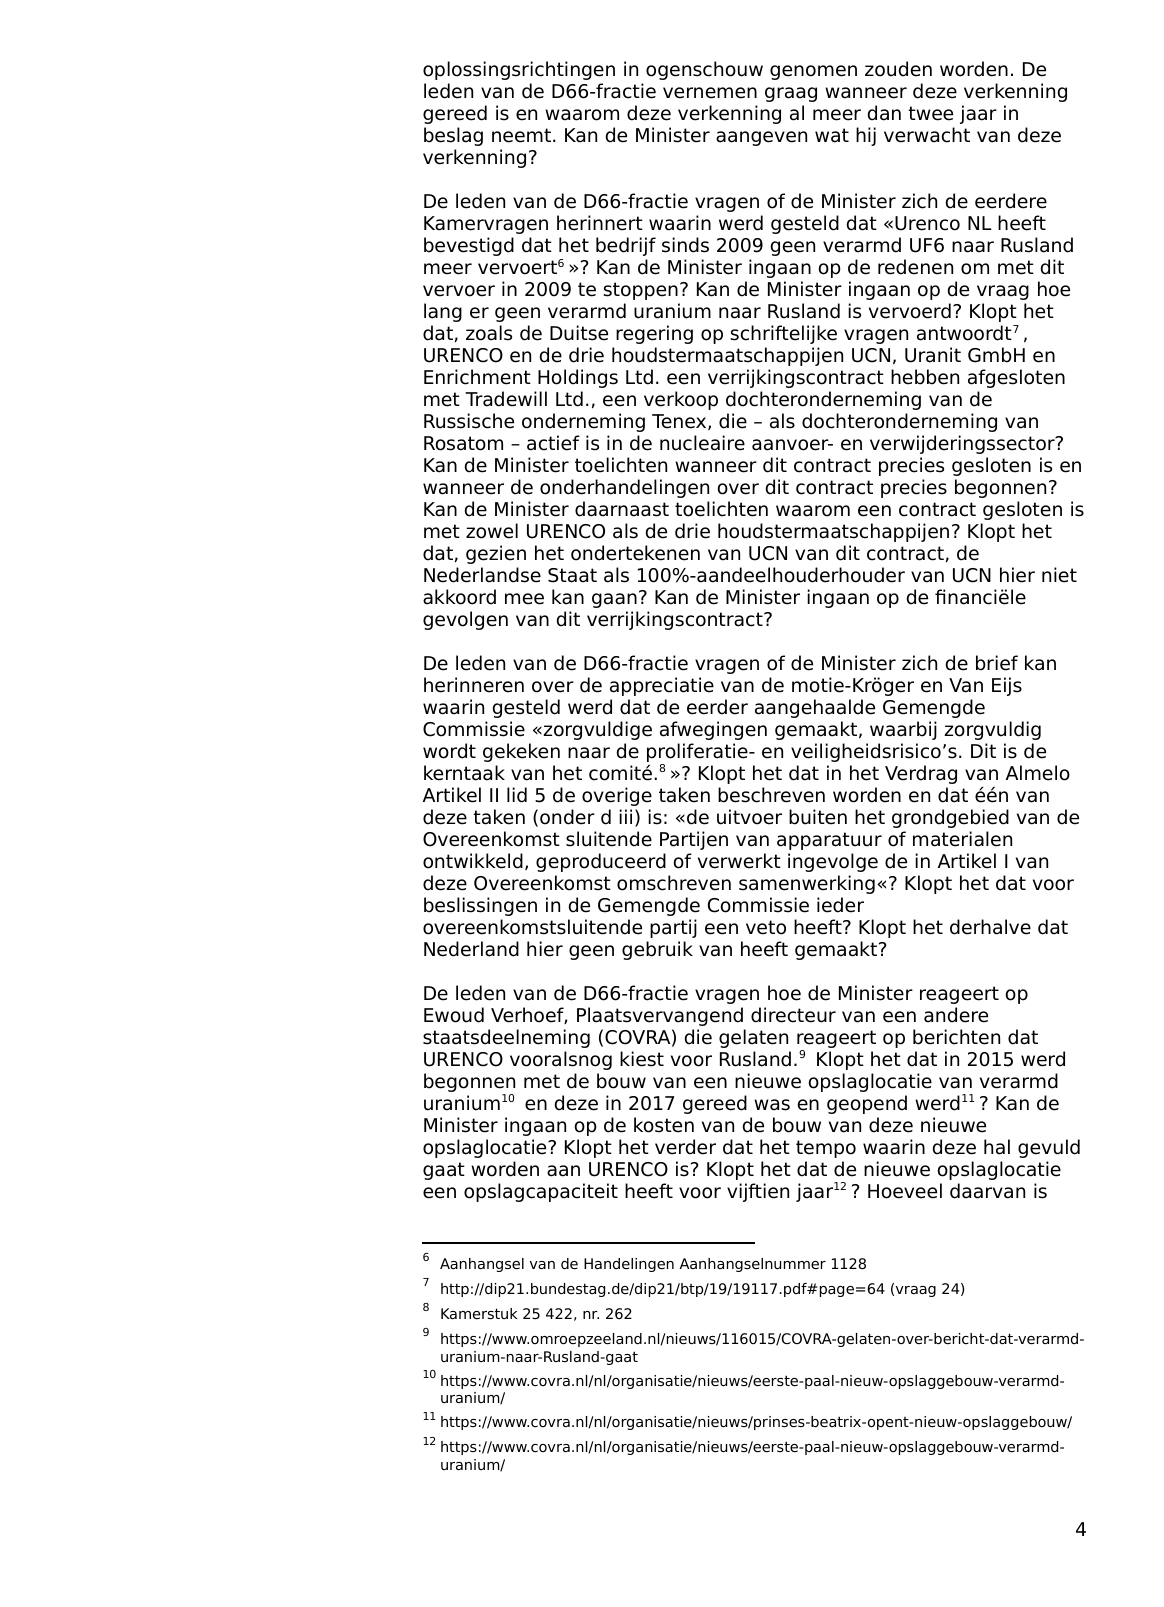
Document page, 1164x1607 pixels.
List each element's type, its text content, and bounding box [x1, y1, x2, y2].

text https://www.omroepzeeland.nl/nieuws/116015/COVRA-gelaten-over-bericht-dat-verarmd-uranium-naar-Rusland-gaat [422, 1327, 1087, 1366]
text De leden van de D66-fractie vragen hoe de Minister reageert op Ewoud Verhoef, Plaatsvervangend directeur van een andere staatsdeelneming (COVRA) die gelaten reageert op berichten dat URENCO vooralsnog kiest voor Rusland. Klopt het dat in 2015 werd begonnen met de bouw van een nieuwe opslaglocatie van verarmd uranium en deze in 2017 gereed was en geopend werd? Kan de Minister ingaan op de kosten van de bouw van deze nieuwe opslaglocatie? Klopt het verder dat het tempo waarin deze hal gevuld gaat worden aan URENCO is? Klopt het dat de nieuwe opslaglocatie een opslagcapaciteit heeft voor vijftien jaar? Hoeveel daarvan is [422, 983, 1087, 1203]
text oplossingsrichtingen in ogenschouw genomen zouden worden. De leden van de D66-fractie vernemen graag wanneer deze verkenning gereed is en waarom deze verkenning al meer dan twee jaar in beslag neemt. Kan de Minister aangeven wat hij verwacht van deze verkenning? [422, 59, 1087, 169]
text De leden van de D66-fractie vragen of de Minister zich de eerdere Kamervragen herinnert waarin werd gesteld dat «Urenco NL heeft bevestigd dat het bedrijf sinds 2009 geen verarmd UF6 naar Rusland meer vervoert»? Kan de Minister ingaan op de redenen om met dit vervoer in 2009 te stoppen? Kan de Minister ingaan op de vraag hoe lang er geen verarmd uranium naar Rusland is vervoerd? Klopt het dat, zoals de Duitse regering op schriftelijke vragen antwoordt, URENCO en de drie houdstermaatschappijen UCN, Uranit GmbH en Enrichment Holdings Ltd. een verrijkingscontract hebben afgesloten met Tradewill Ltd., een verkoop dochteronderneming van de Russische onderneming Tenex, die – als dochteronderneming van Rosatom – actief is in de nucleaire aanvoer- en verwijderingssector? Kan de Minister toelichten wanneer dit contract precies gesloten is en wanneer de onderhandelingen over dit contract precies begonnen? Kan de Minister daarnaast toelichten waarom een contract gesloten is met zowel URENCO als de drie houdstermaatschappijen? Klopt het dat, gezien het ondertekenen van UCN van dit contract, de Nederlandse Staat als 100%-aandeelhouderhouder van UCN hier niet akkoord mee kan gaan? Kan de Minister ingaan op de financiële gevolgen van dit verrijkingscontract? [422, 191, 1087, 631]
text Aanhangsel van de Handelingen Aanhangselnummer 1128 [422, 1252, 1087, 1274]
text https://www.covra.nl/nl/organisatie/nieuws/eerste-paal-nieuw-opslaggebouw-verarmd-uranium/ [422, 1368, 1087, 1407]
text De leden van de D66-fractie vragen of de Minister zich de brief kan herinneren over de appreciatie van de motie-Kröger en Van Eijs waarin gesteld werd dat de eerder aangehaalde Gemengde Commissie «zorgvuldige afwegingen gemaakt, waarbij zorgvuldig wordt gekeken naar de proliferatie- en veiligheidsrisico’s. Dit is de kerntaak van het comité.»? Klopt het dat in het Verdrag van Almelo Artikel II lid 5 de overige taken beschreven worden en dat één van deze taken (onder d iii) is: «de uitvoer buiten het grondgebied van de Overeenkomst sluitende Partijen van apparatuur of materialen ontwikkeld, geproduceerd of verwerkt ingevolge de in Artikel I van deze Overeenkomst omschreven samenwerking«? Klopt het dat voor beslissingen in de Gemengde Commissie ieder overeenkomstsluitende partij een veto heeft? Klopt het derhalve dat Nederland hier geen gebruik van heeft gemaakt? [422, 653, 1087, 961]
text https://www.covra.nl/nl/organisatie/nieuws/eerste-paal-nieuw-opslaggebouw-verarmd-uranium/ [422, 1435, 1087, 1474]
text https://www.covra.nl/nl/organisatie/nieuws/prinses-beatrix-opent-nieuw-opslaggebouw/ [422, 1410, 1087, 1432]
text http://dip21.bundestag.de/dip21/btp/19/19117.pdf#page=64 (vraag 24) [422, 1277, 1087, 1299]
text Kamerstuk 25 422, nr. 262 [422, 1302, 1087, 1324]
